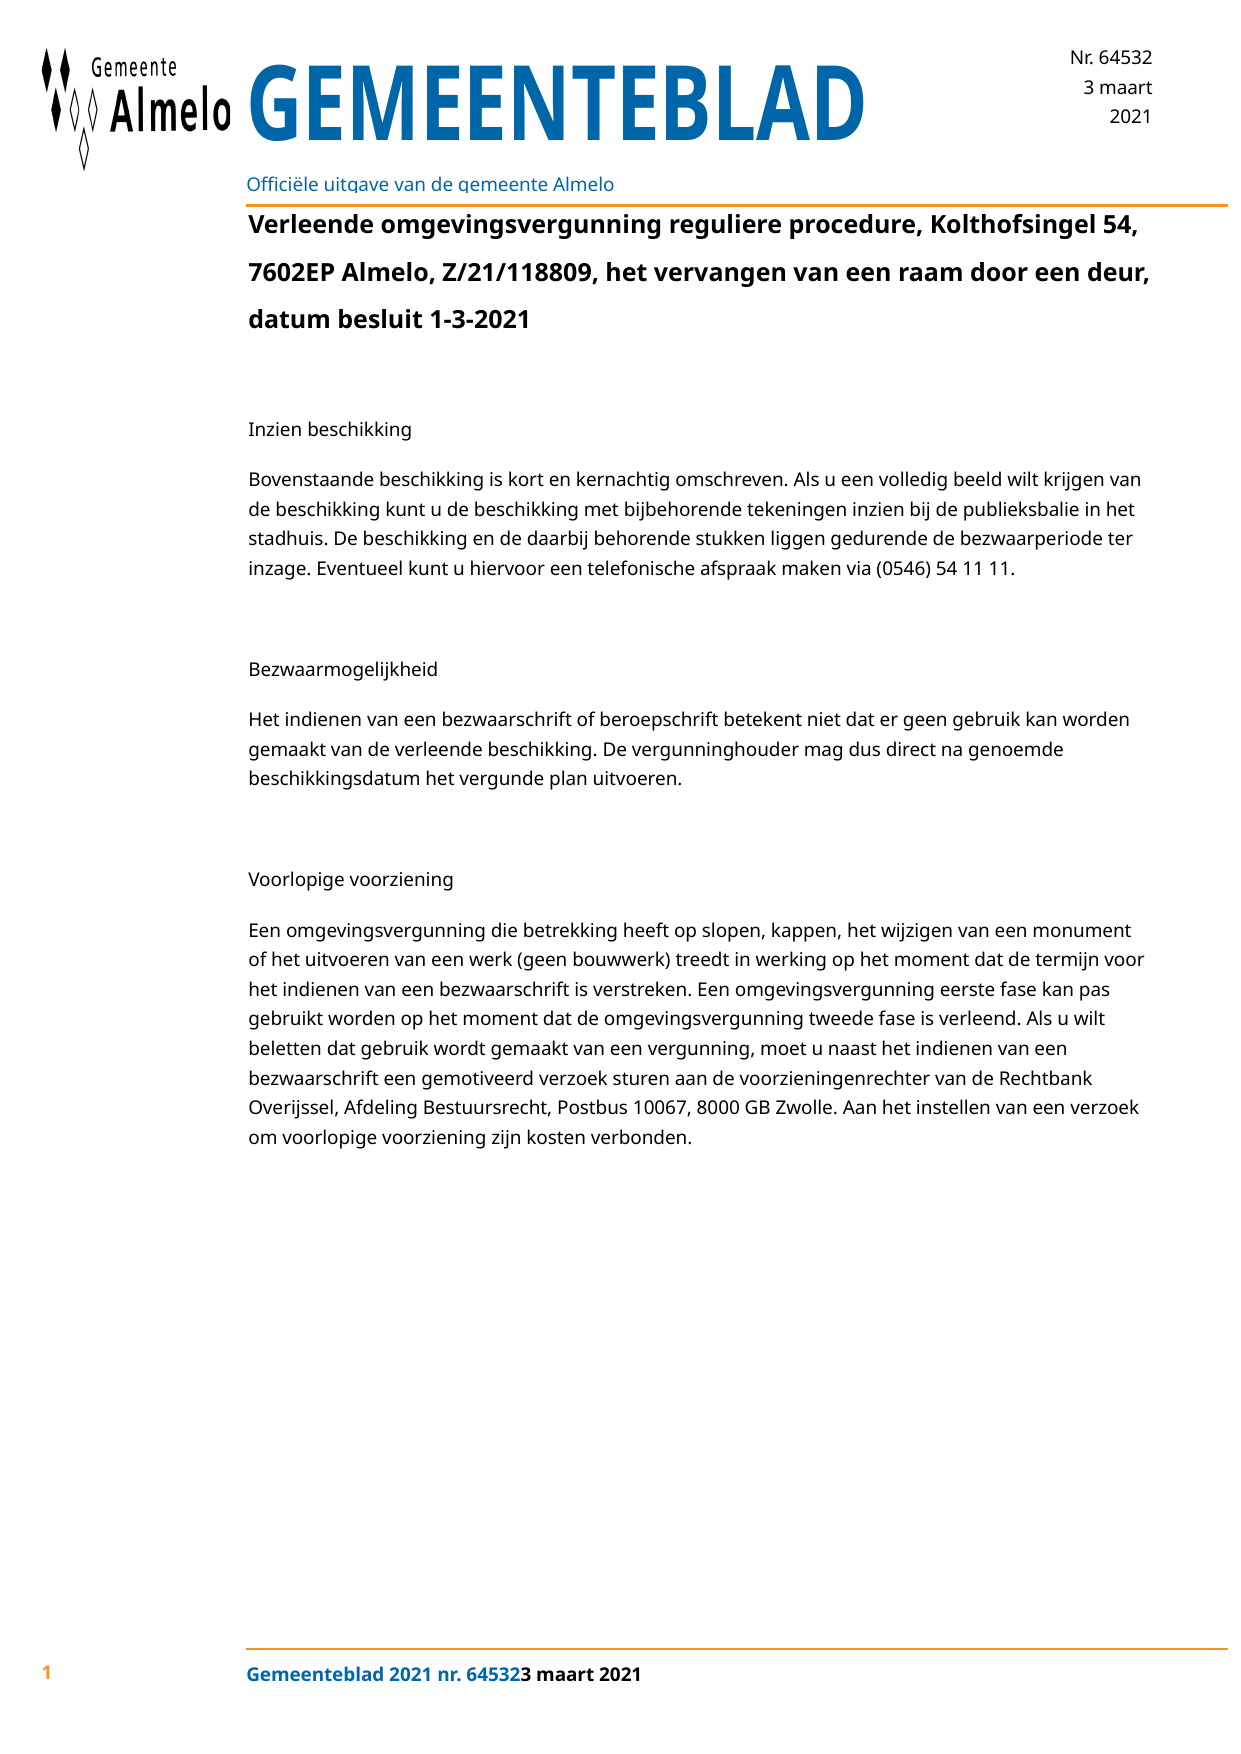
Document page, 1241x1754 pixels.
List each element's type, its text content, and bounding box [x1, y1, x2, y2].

text Het indienen van een bezwaarschrift of beroepschrift betekent niet dat er geen gebruik kan worden gemaakt van de verleende beschikking. De vergunninghouder mag dus direct na genoemde beschikkingsdatum het vergunde plan uitvoeren. [248, 706, 1152, 791]
text Inzien beschikking [248, 416, 1152, 442]
text Voorlopige voorziening [248, 866, 1152, 892]
text Een omgevingsvergunning die betrekking heeft op slopen, kappen, het wijzigen van een monument of het uitvoeren van een werk (geen bouwwerk) treedt in werking op het moment dat de termijn voor het indienen van een bezwaarschrift is verstreken. Een omgevingsvergunning eerste fase kan pas gebruikt worden op het moment dat de omgevingsvergunning tweede fase is verleend. Als u wilt beletten dat gebruik wordt gemaakt van een vergunning, moet u naast het indienen van een bezwaarschrift een gemotiveerd verzoek sturen aan de voorzieningenrechter van de Rechtbank Overijssel, Afdeling Bestuursrecht, Postbus 10067, 8000 GB Zwolle. Aan het instellen van een verzoek om voorlopige voorziening zijn kosten verbonden. [248, 917, 1152, 1149]
picture [41, 47, 231, 172]
text Bovenstaande beschikking is kort en kernachtig omschreven. Als u een volledig beeld wilt krijgen van de beschikking kunt u de beschikking met bijbehorende tekeningen inzien bij de publieksbalie in het stadhuis. De beschikking en de daarbij behorende stukken liggen gedurende de bezwaarperiode ter inzage. Eventueel kunt u hiervoor een telefonische afspraak maken via (0546) 54 11 11. [248, 466, 1152, 581]
text Verleende omgevingsvergunning reguliere procedure, Kolthofsingel 54, 7602EP Almelo, Z/21/118809, het vervangen van een raam door een deur, datum besluit 1-3-2021 [248, 207, 1152, 336]
text Bezwaarmogelijkheid [248, 656, 1152, 682]
